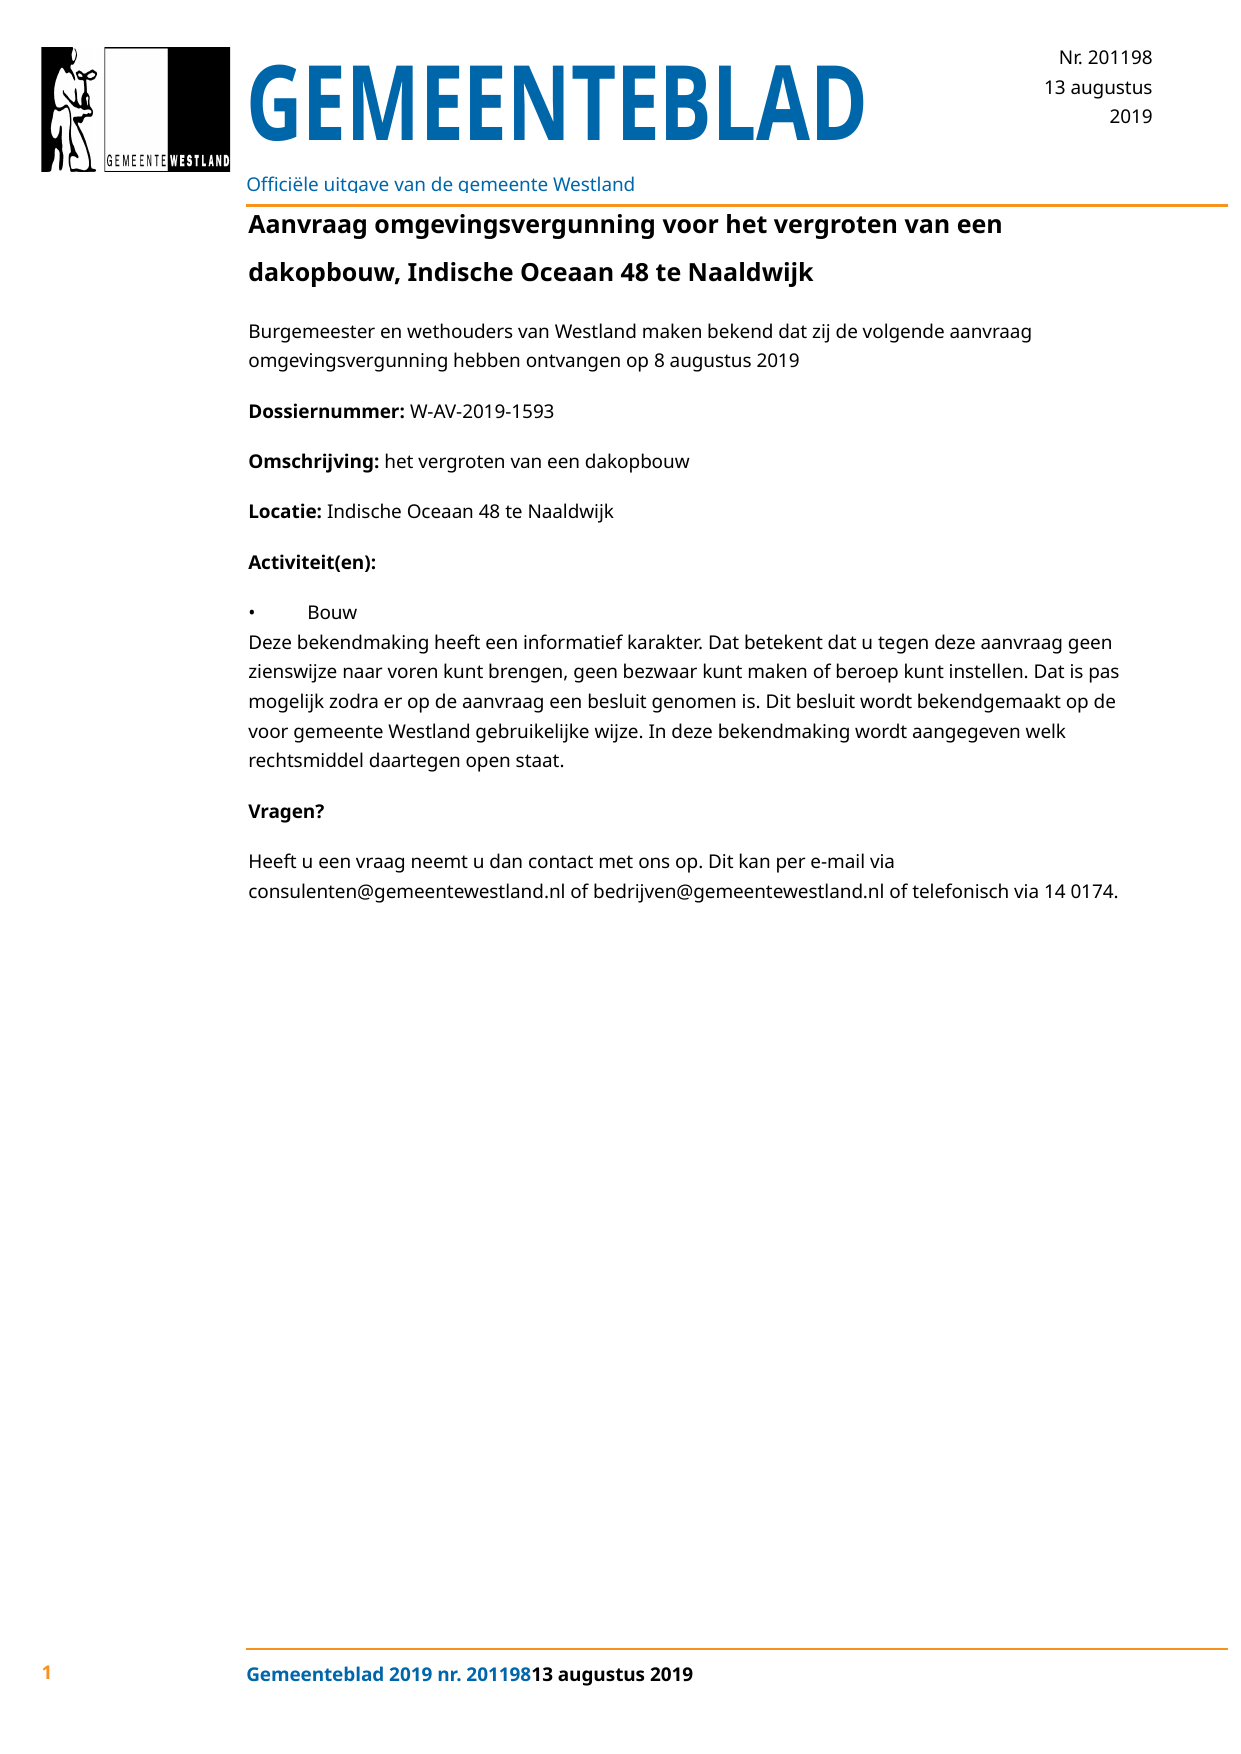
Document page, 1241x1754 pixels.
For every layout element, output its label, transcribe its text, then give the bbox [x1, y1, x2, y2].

text Deze bekendmaking heeft een informatief karakter. Dat betekent dat u tegen deze aanvraag geen zienswijze naar voren kunt brengen, geen bezwaar kunt maken of beroep kunt instellen. Dat is pas mogelijk zodra er op de aanvraag een besluit genomen is. Dit besluit wordt bekendgemaakt op de voor gemeente Westland gebruikelijke wijze. In deze bekendmaking wordt aangegeven welk rechtsmiddel daartegen open staat. [248, 629, 1152, 773]
text Vragen? [248, 798, 1152, 824]
text Omschrijving: het vergroten van een dakopbouw [248, 448, 1152, 474]
text Heeft u een vraag neemt u dan contact met ons op. Dit kan per e-mail via consulenten@gemeentewestland.nl of bedrijven@gemeentewestland.nl of telefonisch via 14 0174. [248, 848, 1152, 904]
picture [41, 47, 231, 172]
text Activiteit(en): [248, 549, 1152, 575]
text Burgemeester en wethouders van Westland maken bekend dat zij de volgende aanvraag omgevingsvergunning hebben ontvangen op 8 augustus 2019 [248, 318, 1152, 373]
list Bouw [248, 599, 1152, 625]
text Dossiernummer: W-AV-2019-1593 [248, 398, 1152, 424]
text Locatie: Indische Oceaan 48 te Naaldwijk [248, 499, 1152, 524]
text Aanvraag omgevingsvergunning voor het vergroten van een dakopbouw, Indische Oceaan 48 te Naaldwijk [248, 207, 1152, 288]
